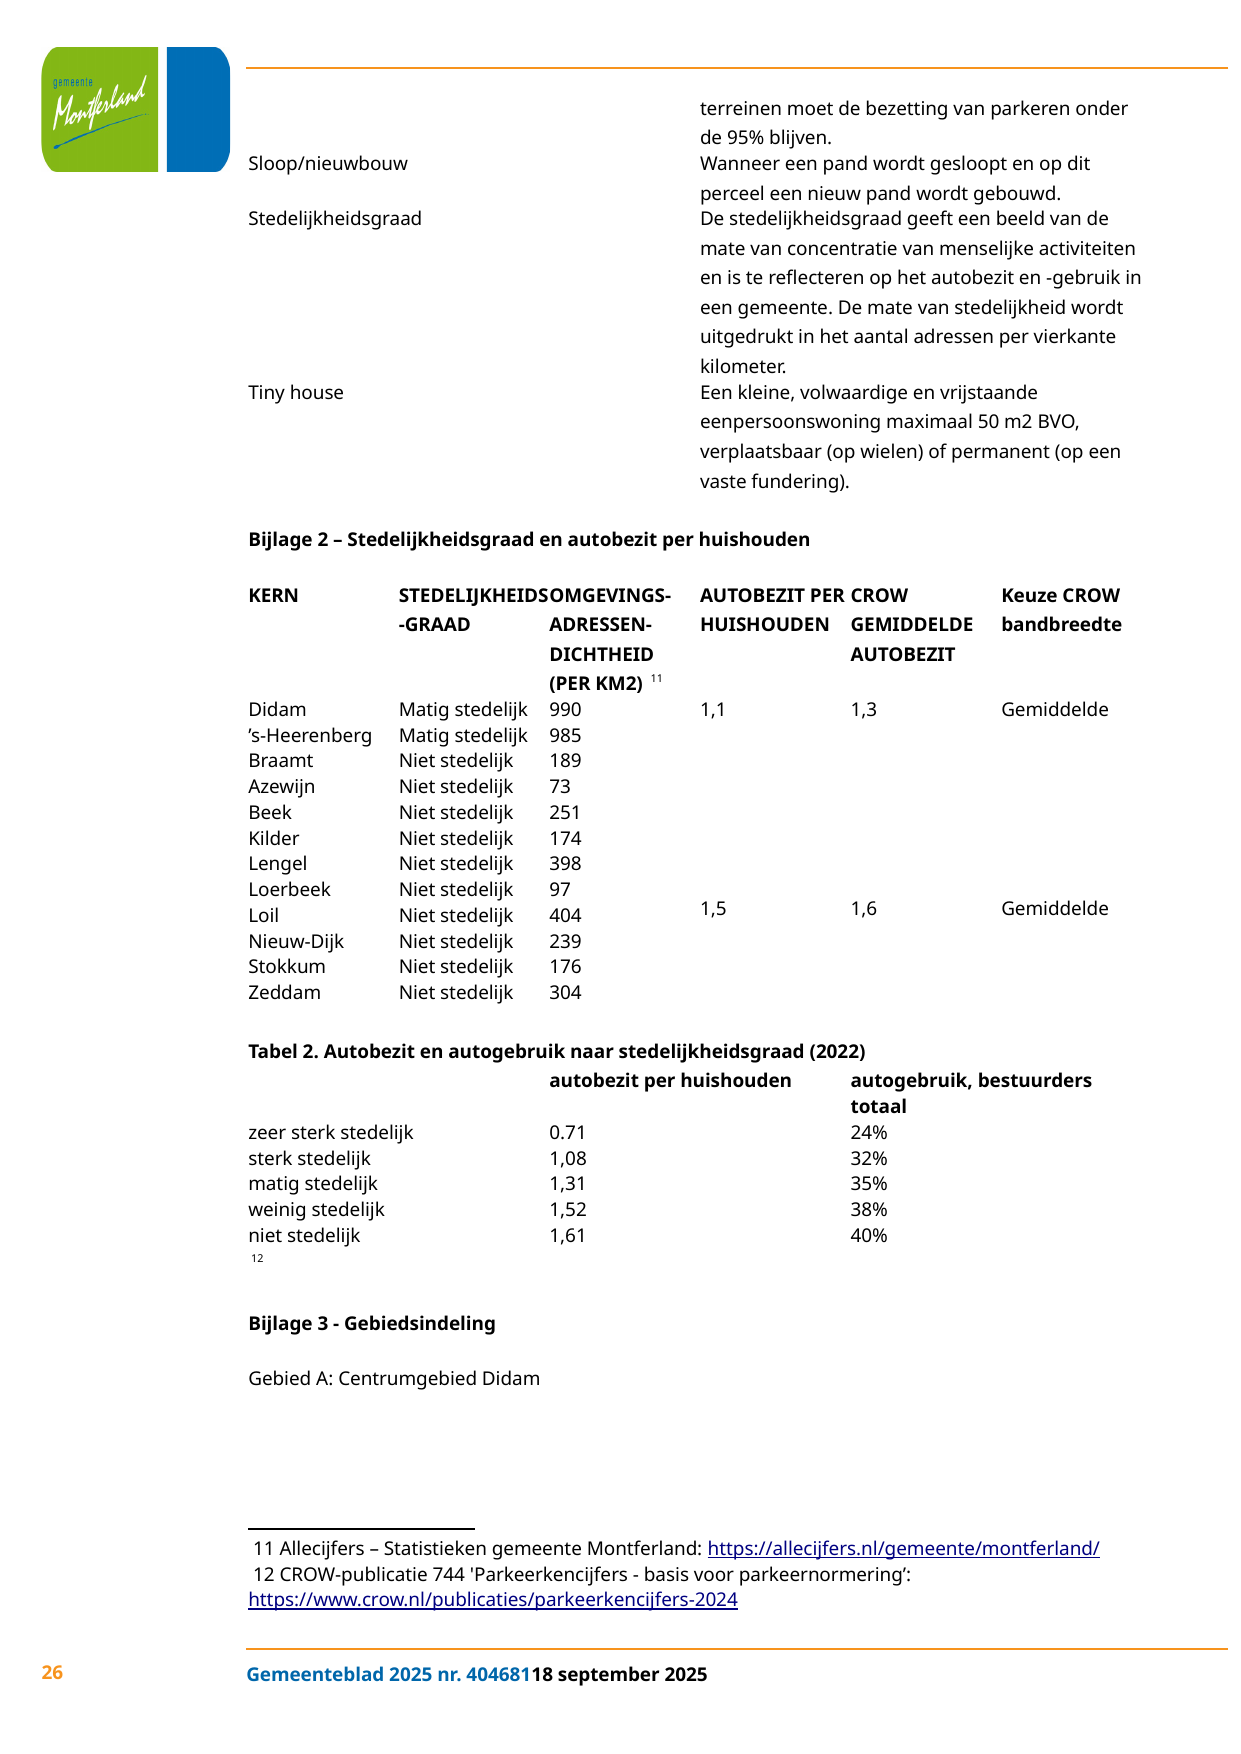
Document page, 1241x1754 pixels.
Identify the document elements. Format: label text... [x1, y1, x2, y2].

text Gebied A: Centrumgebied Didam [248, 1365, 1152, 1391]
table_header CROW GEMIDDELDE AUTOBEZIT [850, 582, 1001, 696]
table_cell Gemiddelde [1001, 696, 1152, 748]
text CROW-publicatie 744 'Parkeerkencijfers - basis voor parkeernormering’: https://www.crow.nl/publicaties/parkeerkencijfers-2024 [248, 1561, 1152, 1612]
table_cell niet stedelijk [248, 1222, 549, 1248]
table_cell 38% [850, 1196, 1152, 1222]
table_cell totaal [850, 1093, 1152, 1119]
table_cell 398 [549, 851, 700, 876]
table_cell 0.71 [549, 1119, 850, 1145]
table_cell Niet stedelijk [399, 825, 549, 851]
table_cell Wanneer een pand wordt gesloopt en op dit perceel een nieuw pand wordt gebouwd. [700, 150, 1152, 205]
table_cell Niet stedelijk [399, 851, 549, 876]
table_cell 1,1 [700, 696, 850, 748]
table_cell matig stedelijk [248, 1170, 549, 1196]
table_header autogebruik, bestuurders [850, 1068, 1152, 1093]
table_cell 1,08 [549, 1145, 850, 1170]
table_cell Niet stedelijk [399, 979, 549, 1005]
table_cell [549, 1093, 850, 1119]
table_cell Stokkum [248, 954, 398, 979]
table_cell 35% [850, 1170, 1152, 1196]
text Tabel 2. Autobezit en autogebruik naar stedelijkheidsgraad (2022) [248, 1038, 1152, 1063]
picture [41, 47, 231, 172]
text Bijlage 2 – Stedelijkheidsgraad en autobezit per huishouden [248, 526, 1152, 552]
table_cell Nieuw-Dijk [248, 928, 398, 953]
table_cell 1,3 [850, 696, 1001, 748]
table_cell 97 [549, 876, 700, 902]
table_header [248, 1068, 549, 1093]
table_cell 251 [549, 799, 700, 825]
table_cell Een kleine, volwaardige en vrijstaande eenpersoonswoning maximaal 50 m2 BVO, verplaatsbaar (op wielen) of permanent (op een vaste fundering). [700, 379, 1152, 493]
table_cell 1,5 [700, 748, 850, 1005]
table_header OMGEVINGS-ADRESSEN- DICHTHEID (PER KM2) [549, 582, 700, 696]
table_cell Niet stedelijk [399, 748, 549, 773]
table_cell Lengel [248, 851, 398, 876]
table_header autobezit per huishouden [549, 1068, 850, 1093]
table_cell Loil [248, 902, 398, 928]
table_cell [248, 95, 700, 150]
table_cell 239 [549, 928, 700, 953]
table_header AUTOBEZIT PER HUISHOUDEN [700, 582, 850, 696]
table_cell weinig stedelijk [248, 1196, 549, 1222]
table_cell Sloop/nieuwbouw [248, 150, 700, 205]
table_cell 304 [549, 979, 700, 1005]
table_cell sterk stedelijk [248, 1145, 549, 1170]
table_cell Stedelijkheidsgraad [248, 205, 700, 379]
table_header Keuze CROW bandbreedte [1001, 582, 1152, 696]
table_cell terreinen moet de bezetting van parkeren onder de 95% blijven. [700, 95, 1152, 150]
table_cell Niet stedelijk [399, 876, 549, 902]
table_cell Niet stedelijk [399, 928, 549, 953]
table_cell Azewijn [248, 774, 398, 799]
table_cell 73 [549, 774, 700, 799]
table_cell 1,6 [850, 748, 1001, 1005]
table_cell 176 [549, 954, 700, 979]
table_cell Niet stedelijk [399, 902, 549, 928]
table_cell Didam [248, 696, 398, 722]
table_cell Matig stedelijk [399, 696, 549, 722]
table_cell [248, 1093, 549, 1119]
table_cell Niet stedelijk [399, 954, 549, 979]
table_cell Matig stedelijk [399, 722, 549, 748]
table_header KERN [248, 582, 398, 696]
table_cell 1,61 [549, 1222, 850, 1248]
table_cell Braamt [248, 748, 398, 773]
table_cell 24% [850, 1119, 1152, 1145]
table_cell Beek [248, 799, 398, 825]
table_cell 40% [850, 1222, 1152, 1248]
table_cell Niet stedelijk [399, 799, 549, 825]
table_cell Kilder [248, 825, 398, 851]
table_cell Niet stedelijk [399, 774, 549, 799]
table_cell 404 [549, 902, 700, 928]
table_cell 1,31 [549, 1170, 850, 1196]
table_cell 985 [549, 722, 700, 748]
table_cell 32% [850, 1145, 1152, 1170]
table_cell 174 [549, 825, 700, 851]
table_cell ’s-Heerenberg [248, 722, 398, 748]
table_cell 189 [549, 748, 700, 773]
table_cell 1,52 [549, 1196, 850, 1222]
text Bijlage 3 - Gebiedsindeling [248, 1310, 1152, 1336]
table_cell Tiny house [248, 379, 700, 493]
table_cell Gemiddelde [1001, 748, 1152, 1005]
table_cell Zeddam [248, 979, 398, 1005]
table_cell De stedelijkheidsgraad geeft een beeld van de mate van concentratie van menselijke activiteiten en is te reflecteren op het autobezit en -gebruik in een gemeente. De mate van stedelijkheid wordt uitgedrukt in het aantal adressen per vierkante kilometer. [700, 205, 1152, 379]
table_cell Loerbeek [248, 876, 398, 902]
table_cell 990 [549, 696, 700, 722]
table_cell zeer sterk stedelijk [248, 1119, 549, 1145]
table_header STEDELIJKHEIDS-GRAAD [399, 582, 549, 696]
